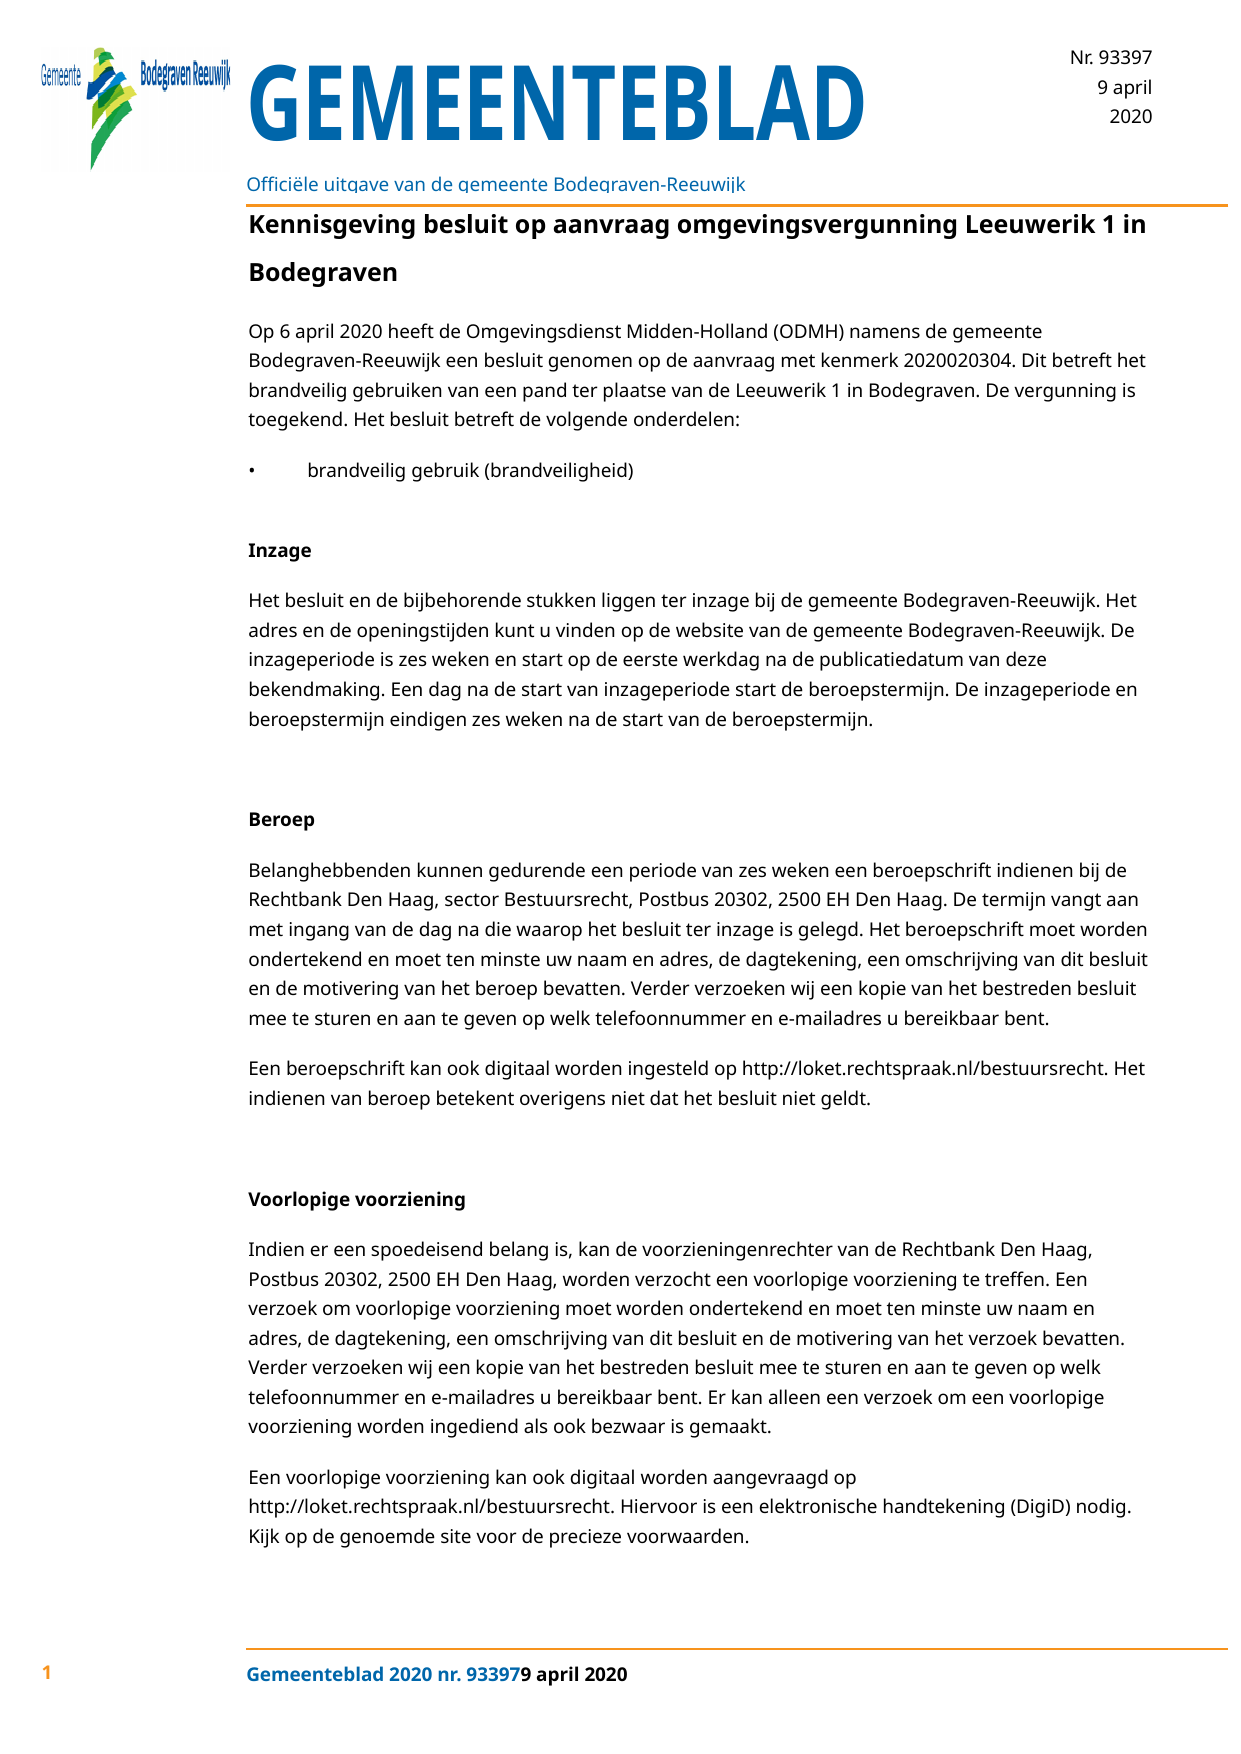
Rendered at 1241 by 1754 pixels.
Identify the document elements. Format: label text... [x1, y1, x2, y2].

text Voorlopige voorziening [248, 1186, 1152, 1212]
text Een beroepschrift kan ook digitaal worden ingesteld op http://loket.rechtspraak.nl/bestuursrecht. Het indienen van beroep betekent overigens niet dat het besluit niet geldt. [248, 1055, 1152, 1111]
text Beroep [248, 807, 1152, 832]
list brandveilig gebruik (brandveiligheid) [248, 457, 1152, 483]
text Inzage [248, 537, 1152, 563]
text Indien er een spoedeisend belang is, kan de voorzieningenrechter van de Rechtbank Den Haag, Postbus 20302, 2500 EH Den Haag, worden verzocht een voorlopige voorziening te treffen. Een verzoek om voorlopige voorziening moet worden ondertekend en moet ten minste uw naam en adres, de dagtekening, een omschrijving van dit besluit en de motivering van het verzoek bevatten. Verder verzoeken wij een kopie van het bestreden besluit mee te sturen en aan te geven op welk telefoonnummer en e-mailadres u bereikbaar bent. Er kan alleen een verzoek om een voorlopige voorziening worden ingediend als ook bezwaar is gemaakt. [248, 1236, 1152, 1439]
text Een voorlopige voorziening kan ook digitaal worden aangevraagd op http://loket.rechtspraak.nl/bestuursrecht. Hiervoor is een elektronische handtekening (DigiD) nodig. Kijk op de genoemde site voor de precieze voorwaarden. [248, 1464, 1152, 1549]
text Belanghebbenden kunnen gedurende een periode van zes weken een beroepschrift indienen bij de Rechtbank Den Haag, sector Bestuursrecht, Postbus 20302, 2500 EH Den Haag. De termijn vangt aan met ingang van de dag na die waarop het besluit ter inzage is gelegd. Het beroepschrift moet worden ondertekend en moet ten minste uw naam en adres, de dagtekening, een omschrijving van dit besluit en de motivering van het beroep bevatten. Verder verzoeken wij een kopie van het bestreden besluit mee te sturen en aan te geven op welk telefoonnummer en e-mailadres u bereikbaar bent. [248, 857, 1152, 1031]
text Op 6 april 2020 heeft de Omgevingsdienst Midden-Holland (ODMH) namens de gemeente Bodegraven-Reeuwijk een besluit genomen op de aanvraag met kenmerk 2020020304. Dit betreft het brandveilig gebruiken van een pand ter plaatse van de Leeuwerik 1 in Bodegraven. De vergunning is toegekend. Het besluit betreft de volgende onderdelen: [248, 318, 1152, 432]
picture [41, 47, 231, 172]
text Kennisgeving besluit op aanvraag omgevingsvergunning Leeuwerik 1 in Bodegraven [248, 207, 1152, 288]
text Het besluit en de bijbehorende stukken liggen ter inzage bij de gemeente Bodegraven-Reeuwijk. Het adres en de openingstijden kunt u vinden op de website van de gemeente Bodegraven-Reeuwijk. De inzageperiode is zes weken en start op de eerste werkdag na de publicatiedatum van deze bekendmaking. Een dag na de start van inzageperiode start de beroepstermijn. De inzageperiode en beroepstermijn eindigen zes weken na de start van de beroepstermijn. [248, 587, 1152, 732]
